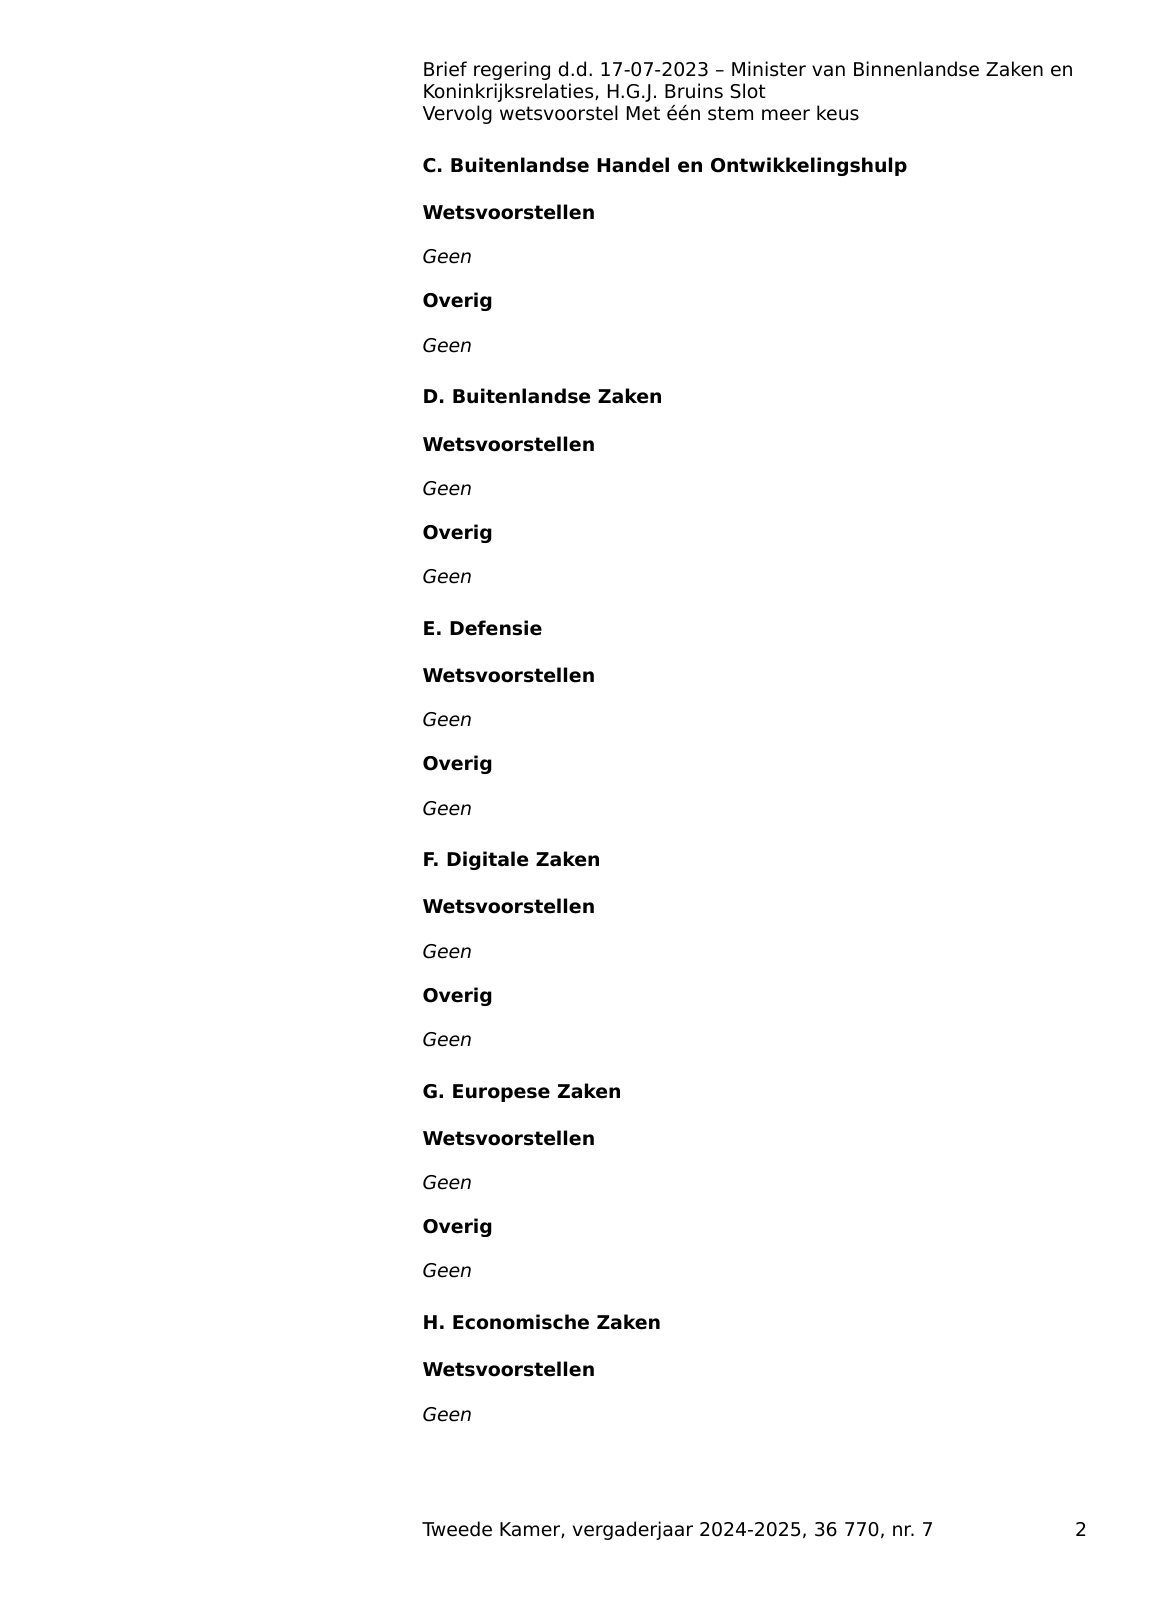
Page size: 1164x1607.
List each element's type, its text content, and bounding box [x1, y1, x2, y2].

subtitle C. Buitenlandse Handel en Ontwikkelingshulp [422, 155, 1087, 177]
text Geen [422, 246, 1087, 268]
subtitle F. Digitale Zaken [422, 849, 1087, 871]
subtitle Overig [422, 522, 1087, 544]
text Geen [422, 334, 1087, 356]
text Geen [422, 1172, 1087, 1194]
subtitle Wetsvoorstellen [422, 1128, 1087, 1150]
subtitle Overig [422, 1216, 1087, 1238]
subtitle Wetsvoorstellen [422, 896, 1087, 918]
subtitle Wetsvoorstellen [422, 433, 1087, 455]
text Geen [422, 709, 1087, 731]
subtitle G. Europese Zaken [422, 1081, 1087, 1103]
text Brief regering d.d. 17-07-2023 – Minister van Binnenlandse Zaken en Koninkrijksrelaties, H.G.J. Bruins Slot [422, 59, 1087, 103]
text Geen [422, 1029, 1087, 1051]
text Geen [422, 478, 1087, 499]
text Geen [422, 797, 1087, 819]
text Vervolg wetsvoorstel Met één stem meer keus [422, 103, 1087, 125]
text Geen [422, 1403, 1087, 1425]
text Geen [422, 566, 1087, 588]
subtitle Wetsvoorstellen [422, 1359, 1087, 1381]
subtitle Wetsvoorstellen [422, 665, 1087, 687]
subtitle H. Economische Zaken [422, 1312, 1087, 1334]
subtitle E. Defensie [422, 618, 1087, 640]
subtitle Overig [422, 290, 1087, 312]
subtitle Overig [422, 753, 1087, 775]
text Geen [422, 941, 1087, 962]
subtitle D. Buitenlandse Zaken [422, 386, 1087, 408]
text Geen [422, 1260, 1087, 1282]
subtitle Overig [422, 985, 1087, 1007]
subtitle Wetsvoorstellen [422, 202, 1087, 224]
